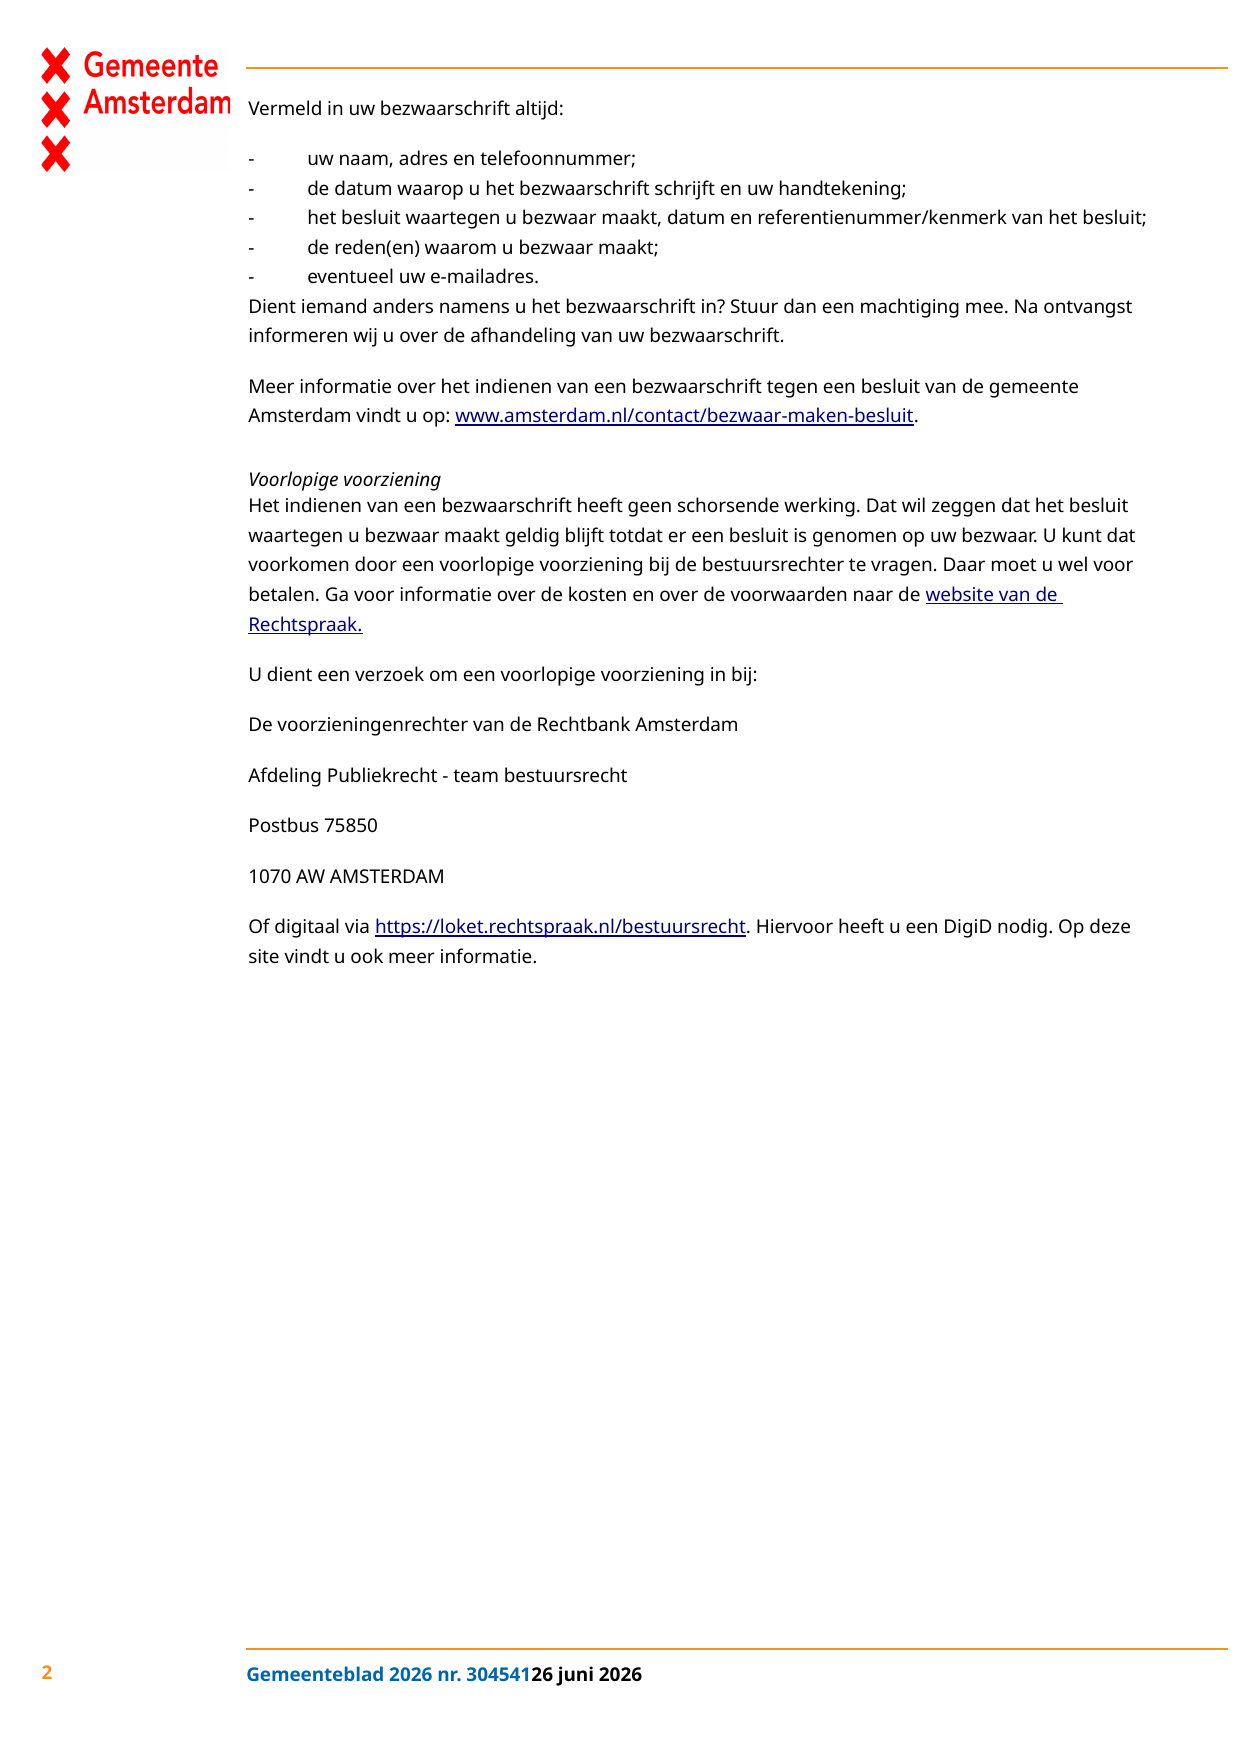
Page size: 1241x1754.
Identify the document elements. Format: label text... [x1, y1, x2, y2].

text Dient iemand anders namens u het bezwaarschrift in? Stuur dan een machtiging mee. Na ontvangst informeren wij u over de afhandeling van uw bezwaarschrift. [248, 293, 1152, 348]
text Meer informatie over het indienen van een bezwaarschrift tegen een besluit van de gemeente Amsterdam vindt u op: www.amsterdam.nl/contact/bezwaar-maken-besluit. [248, 373, 1152, 428]
text Voorlopige voorziening [248, 467, 1152, 492]
text Vermeld in uw bezwaarschrift altijd: [248, 95, 1152, 121]
list de datum waarop u het bezwaarschrift schrijft en uw handtekening; [248, 175, 1152, 201]
text De voorzieningenrechter van de Rechtbank Amsterdam [248, 712, 1152, 737]
list eventueel uw e-mailadres. [248, 263, 1152, 289]
text U dient een verzoek om een voorlopige voorziening in bij: [248, 661, 1152, 687]
list de reden(en) waarom u bezwaar maakt; [248, 234, 1152, 260]
text Het indienen van een bezwaarschrift heeft geen schorsende werking. Dat wil zeggen dat het besluit waartegen u bezwaar maakt geldig blijft totdat er een besluit is genomen op uw bezwaar. U kunt dat voorkomen door een voorlopige voorziening bij de bestuursrechter te vragen. Daar moet u wel voor betalen. Ga voor informatie over de kosten en over de voorwaarden naar de website van de Rechtspraak. [248, 492, 1152, 636]
text Postbus 75850 [248, 812, 1152, 838]
list uw naam, adres en telefoonnummer; [248, 145, 1152, 171]
text Of digitaal via https://loket.rechtspraak.nl/bestuursrecht. Hiervoor heeft u een DigiD nodig. Op deze site vindt u ook meer informatie. [248, 913, 1152, 968]
picture [41, 47, 231, 172]
text Afdeling Publiekrecht - team bestuursrecht [248, 762, 1152, 788]
list het besluit waartegen u bezwaar maakt, datum en referentienummer/kenmerk van het besluit; [248, 204, 1152, 230]
text 1070 AW AMSTERDAM [248, 863, 1152, 888]
